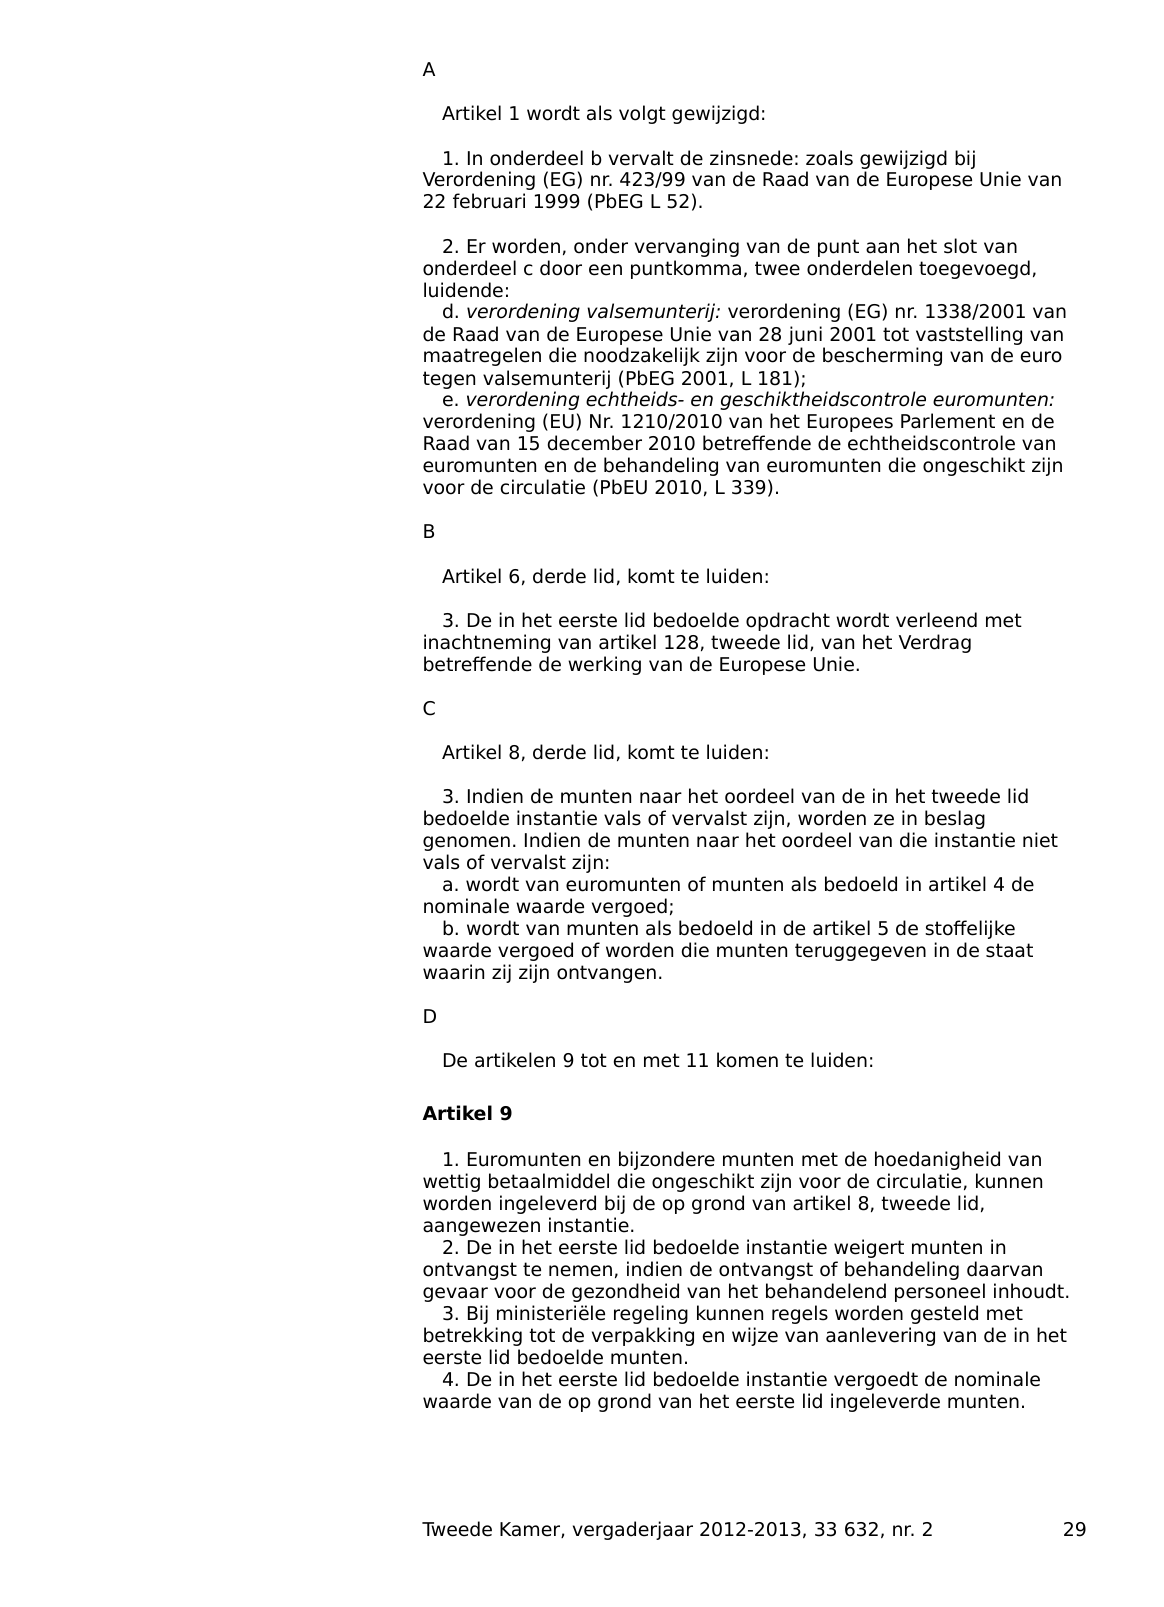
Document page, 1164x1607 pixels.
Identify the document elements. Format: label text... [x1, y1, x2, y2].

text B [422, 521, 1087, 543]
text 3. Indien de munten naar het oordeel van de in het tweede lid bedoelde instantie vals of vervalst zijn, worden ze in beslag genomen. Indien de munten naar het oordeel van die instantie niet vals of vervalst zijn: [422, 786, 1087, 874]
text 1. In onderdeel b vervalt de zinsnede: zoals gewijzigd bij Verordening (EG) nr. 423/99 van de Raad van de Europese Unie van 22 februari 1999 (PbEG L 52). [422, 147, 1087, 213]
text e. verordening echtheids- en geschiktheidscontrole euromunten: verordening (EU) Nr. 1210/2010 van het Europees Parlement en de Raad van 15 december 2010 betreffende de echtheidscontrole van euromunten en de behandeling van euromunten die ongeschikt zijn voor de circulatie (PbEU 2010, L 339). [422, 389, 1087, 499]
subtitle Artikel 9 [422, 1102, 1087, 1124]
text Artikel 6, derde lid, komt te luiden: [422, 566, 1087, 588]
text Artikel 8, derde lid, komt te luiden: [422, 742, 1087, 764]
text 3. Bij ministeriële regeling kunnen regels worden gesteld met betrekking tot de verpakking en wijze van aanlevering van de in het eerste lid bedoelde munten. [422, 1303, 1087, 1369]
text 2. Er worden, onder vervanging van de punt aan het slot van onderdeel c door een puntkomma, twee onderdelen toegevoegd, luidende: [422, 236, 1087, 301]
text 3. De in het eerste lid bedoelde opdracht wordt verleend met inachtneming van artikel 128, tweede lid, van het Verdrag betreffende de werking van de Europese Unie. [422, 610, 1087, 676]
text Artikel 1 wordt als volgt gewijzigd: [422, 103, 1087, 125]
text C [422, 698, 1087, 720]
text b. wordt van munten als bedoeld in de artikel 5 de stoffelijke waarde vergoed of worden die munten teruggegeven in de staat waarin zij zijn ontvangen. [422, 918, 1087, 984]
text 2. De in het eerste lid bedoelde instantie weigert munten in ontvangst te nemen, indien de ontvangst of behandeling daarvan gevaar voor de gezondheid van het behandelend personeel inhoudt. [422, 1237, 1087, 1303]
text A [422, 59, 1087, 81]
text d. verordening valsemunterij: verordening (EG) nr. 1338/2001 van de Raad van de Europese Unie van 28 juni 2001 tot vaststelling van maatregelen die noodzakelijk zijn voor de bescherming van de euro tegen valsemunterij (PbEG 2001, L 181); [422, 301, 1087, 389]
text a. wordt van euromunten of munten als bedoeld in artikel 4 de nominale waarde vergoed; [422, 874, 1087, 918]
text De artikelen 9 tot en met 11 komen te luiden: [422, 1050, 1087, 1072]
text D [422, 1006, 1087, 1028]
text 1. Euromunten en bijzondere munten met de hoedanigheid van wettig betaalmiddel die ongeschikt zijn voor de circulatie, kunnen worden ingeleverd bij de op grond van artikel 8, tweede lid, aangewezen instantie. [422, 1149, 1087, 1237]
text 4. De in het eerste lid bedoelde instantie vergoedt de nominale waarde van de op grond van het eerste lid ingeleverde munten. [422, 1369, 1087, 1413]
